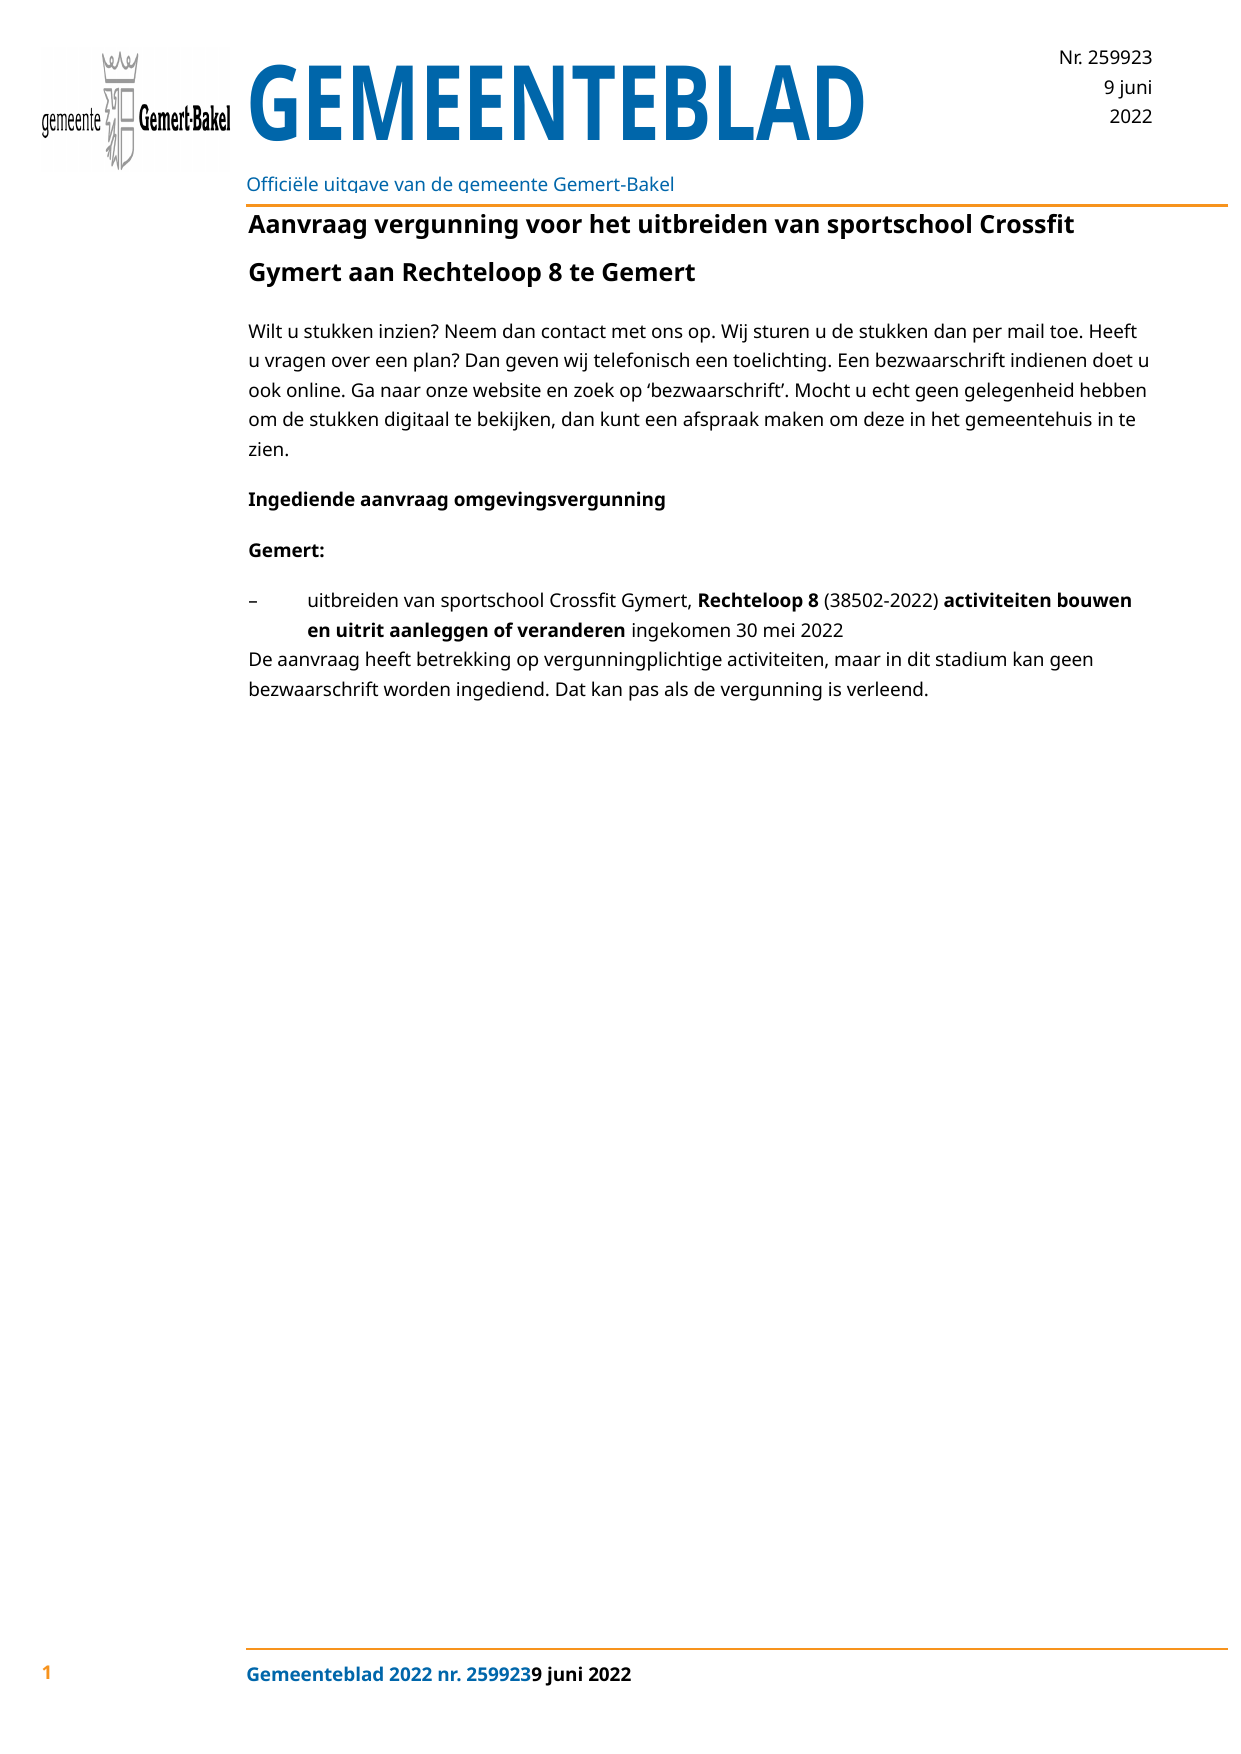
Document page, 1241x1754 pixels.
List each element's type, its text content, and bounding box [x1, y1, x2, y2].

text De aanvraag heeft betrekking op vergunningplichtige activiteiten, maar in dit stadium kan geen bezwaarschrift worden ingediend. Dat kan pas als de vergunning is verleend. [248, 647, 1152, 702]
list uitbreiden van sportschool Crossfit Gymert, Rechteloop 8 (38502-2022) activiteiten bouwen en uitrit aanleggen of veranderen ingekomen 30 mei 2022 [248, 587, 1152, 643]
text Aanvraag vergunning voor het uitbreiden van sportschool Crossfit Gymert aan Rechteloop 8 te Gemert [248, 207, 1152, 288]
text Ingediende aanvraag omgevingsvergunning [248, 487, 1152, 512]
text Wilt u stukken inzien? Neem dan contact met ons op. Wij sturen u de stukken dan per mail toe. Heeft u vragen over een plan? Dan geven wij telefonisch een toelichting. Een bezwaarschrift indienen doet u ook online. Ga naar onze website en zoek op ‘bezwaarschrift’. Mocht u echt geen gelegenheid hebben om de stukken digitaal te bekijken, dan kunt een afspraak maken om deze in het gemeentehuis in te zien. [248, 318, 1152, 462]
text Gemert: [248, 537, 1152, 563]
picture [41, 47, 231, 172]
